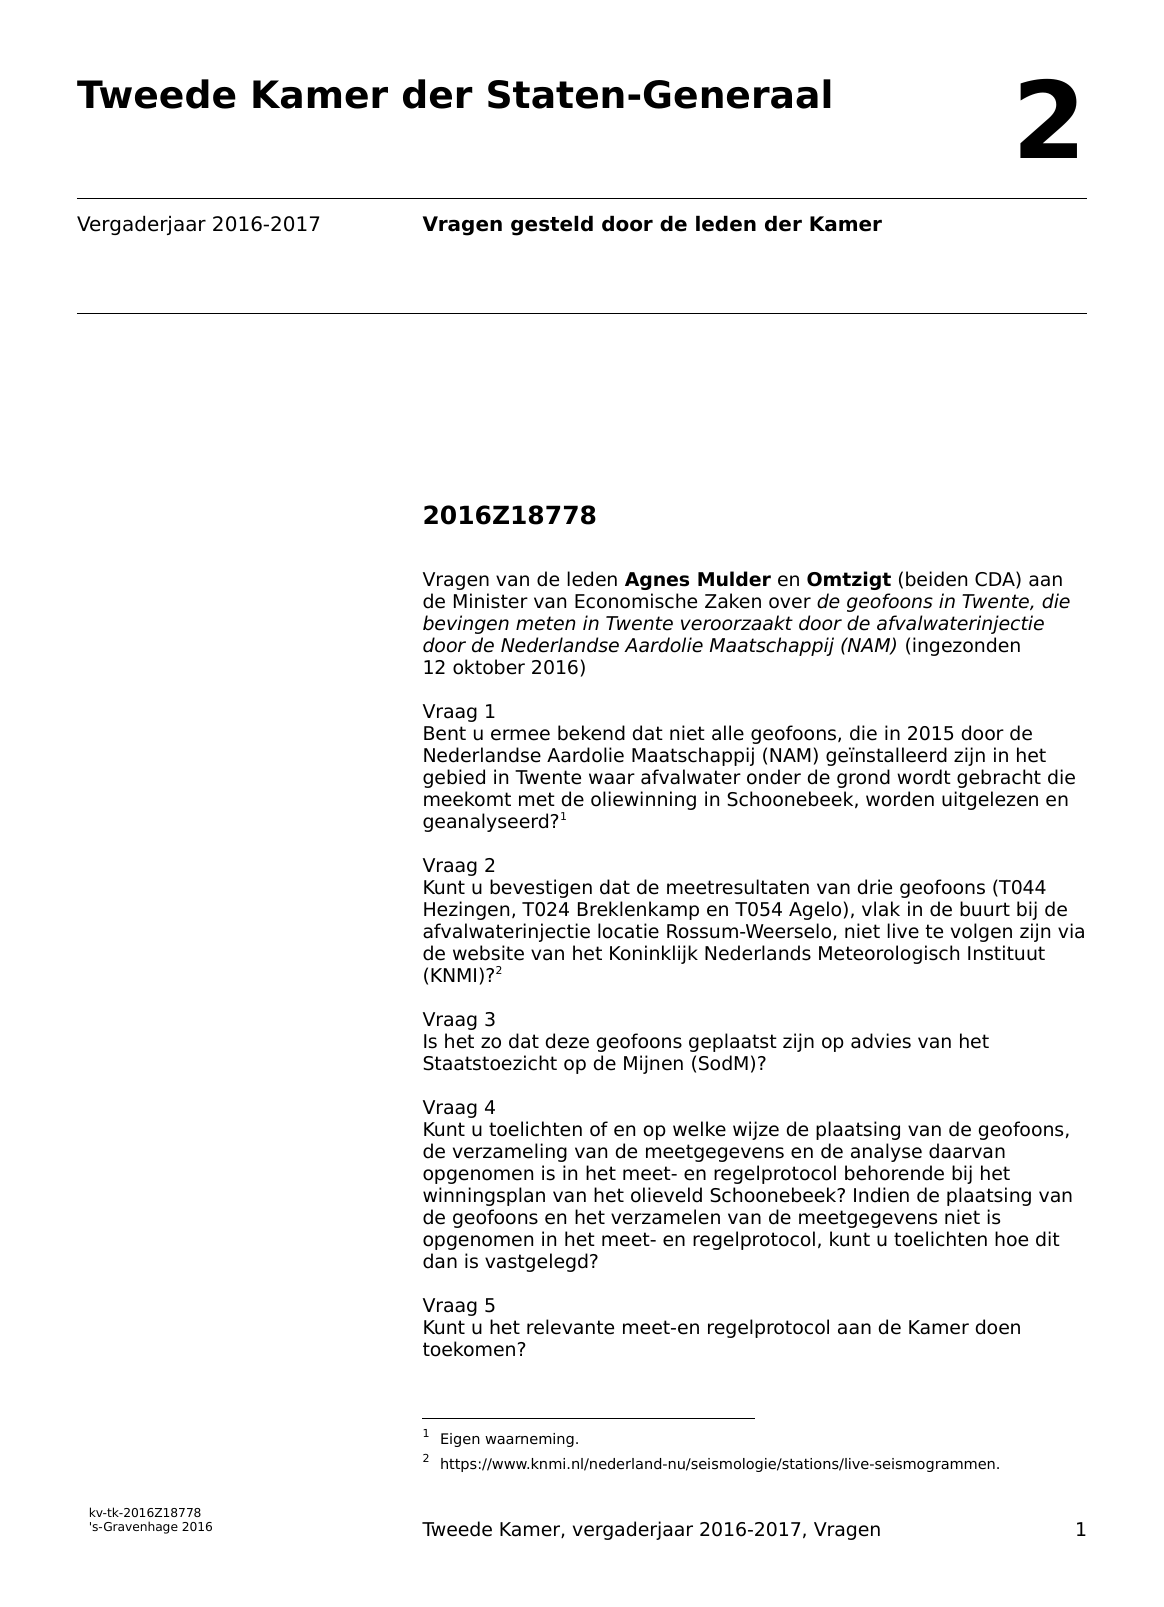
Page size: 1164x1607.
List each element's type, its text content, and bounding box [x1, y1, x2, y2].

text Kunt u het relevante meet-en regelprotocol aan de Kamer doen toekomen? [422, 1317, 1087, 1361]
text Vraag 2 [422, 855, 1087, 877]
table_header 2 [886, 59, 1087, 198]
table_header Tweede Kamer der Staten-Generaal [77, 59, 886, 198]
table_cell Vragen gesteld door de leden der Kamer [422, 199, 1087, 313]
text 2016Z18778 [422, 501, 1087, 531]
table_cell Vergaderjaar 2016-2017 [77, 199, 422, 313]
text Vraag 1 [422, 701, 1087, 723]
text Vraag 5 [422, 1295, 1087, 1317]
text kv-tk-2016Z18778 [88, 1506, 323, 1520]
text https://www.knmi.nl/nederland-nu/seismologie/stations/live-seismogrammen. [422, 1452, 1087, 1474]
text Kunt u toelichten of en op welke wijze de plaatsing van de geofoons, de verzameling van de meetgegevens en de analyse daarvan opgenomen is in het meet- en regelprotocol behorende bij het winningsplan van het olieveld Schoonebeek? Indien de plaatsing van de geofoons en het verzamelen van de meetgegevens niet is opgenomen in het meet- en regelprotocol, kunt u toelichten hoe dit dan is vastgelegd? [422, 1119, 1087, 1273]
text 's-Gravenhage 2016 [88, 1520, 323, 1534]
text Vraag 3 [422, 1009, 1087, 1031]
text Vragen van de leden Agnes Mulder en Omtzigt (beiden CDA) aan de Minister van Economische Zaken over de geofoons in Twente, die bevingen meten in Twente veroorzaakt door de afvalwaterinjectie door de Nederlandse Aardolie Maatschappij (NAM) (ingezonden 12 oktober 2016) [422, 569, 1087, 679]
text Vraag 4 [422, 1097, 1087, 1119]
text Kunt u bevestigen dat de meetresultaten van drie geofoons (T044 Hezingen, T024 Breklenkamp en T054 Agelo), vlak in de buurt bij de afvalwaterinjectie locatie Rossum-Weerselo, niet live te volgen zijn via de website van het Koninklijk Nederlands Meteorologisch Instituut (KNMI)? [422, 877, 1087, 987]
text Eigen waarneming. [422, 1427, 1087, 1449]
text Bent u ermee bekend dat niet alle geofoons, die in 2015 door de Nederlandse Aardolie Maatschappij (NAM) geïnstalleerd zijn in het gebied in Twente waar afvalwater onder de grond wordt gebracht die meekomt met de oliewinning in Schoonebeek, worden uitgelezen en geanalyseerd? [422, 723, 1087, 833]
text Is het zo dat deze geofoons geplaatst zijn op advies van het Staatstoezicht op de Mijnen (SodM)? [422, 1031, 1087, 1075]
